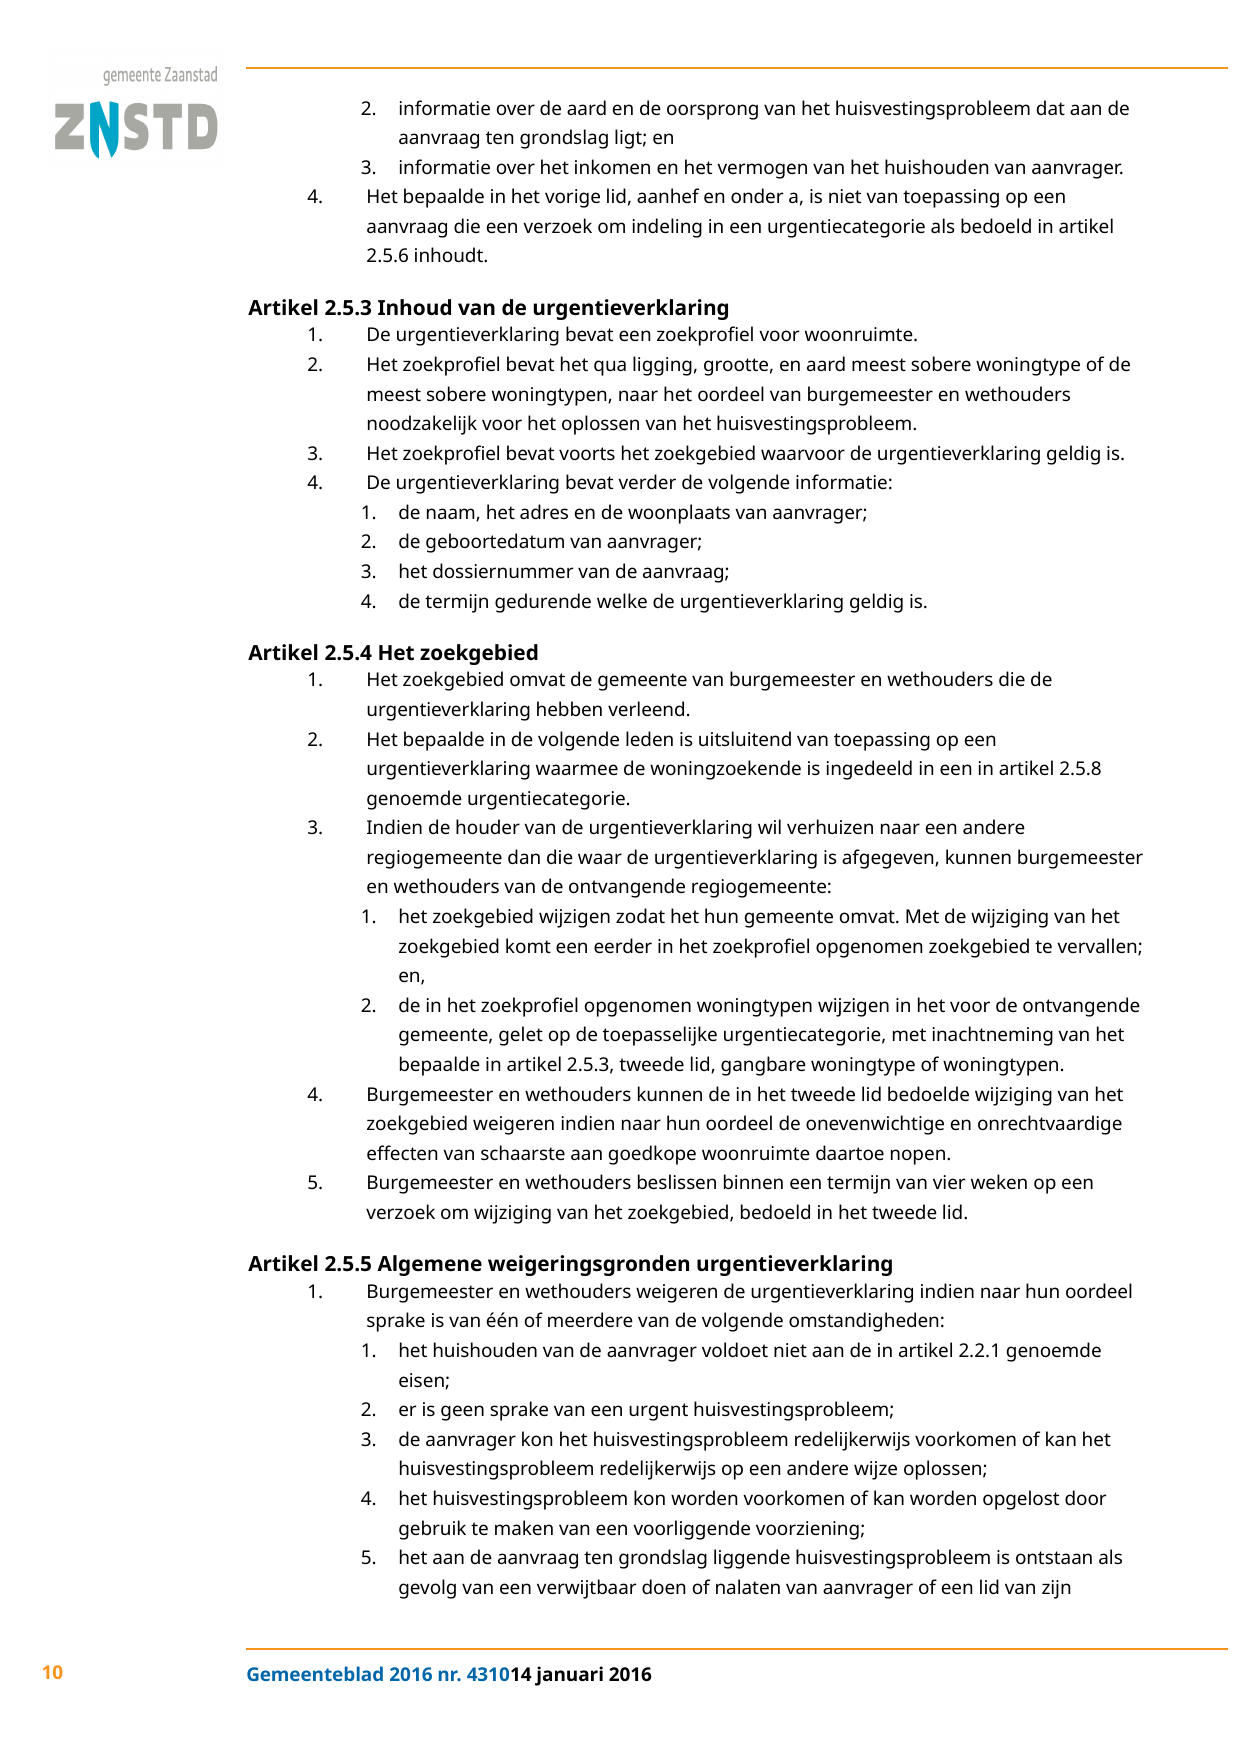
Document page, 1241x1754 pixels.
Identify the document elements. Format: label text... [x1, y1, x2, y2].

list informatie over het inkomen en het vermogen van het huishouden van aanvrager. [361, 154, 1152, 180]
text Artikel 2.5.3 Inhoud van de urgentieverklaring [248, 293, 1152, 322]
list Het zoekgebied omvat de gemeente van burgemeester en wethouders die de urgentieverklaring hebben verleend. [307, 667, 1152, 722]
list Burgemeester en wethouders beslissen binnen een termijn van vier weken op een verzoek om wijziging van het zoekgebied, bedoeld in het tweede lid. [307, 1169, 1152, 1225]
list de in het zoekprofiel opgenomen woningtypen wijzigen in het voor de ontvangende gemeente, gelet op de toepasselijke urgentiecategorie, met inachtneming van het bepaalde in artikel 2.5.3, tweede lid, gangbare woningtype of woningtypen. [361, 992, 1152, 1077]
text Artikel 2.5.5 Algemene weigeringsgronden urgentieverklaring [248, 1249, 1152, 1278]
list de termijn gedurende welke de urgentieverklaring geldig is. [361, 588, 1152, 613]
list Het zoekprofiel bevat het qua ligging, grootte, en aard meest sobere woningtype of de meest sobere woningtypen, naar het oordeel van burgemeester en wethouders noodzakelijk voor het oplossen van het huisvestingsprobleem. [307, 351, 1152, 436]
list Het bepaalde in het vorige lid, aanhef en onder a, is niet van toepassing op een aanvraag die een verzoek om indeling in een urgentiecategorie als bedoeld in artikel 2.5.6 inhoudt. [307, 183, 1152, 268]
list De urgentieverklaring bevat verder de volgende informatie: [307, 469, 1152, 495]
list De urgentieverklaring bevat een zoekprofiel voor woonruimte. [307, 322, 1152, 347]
list de geboortedatum van aanvrager; [361, 529, 1152, 554]
list Burgemeester en wethouders weigeren de urgentieverklaring indien naar hun oordeel sprake is van één of meerdere van de volgende omstandigheden: [307, 1278, 1152, 1333]
list Het bepaalde in de volgende leden is uitsluitend van toepassing op een urgentieverklaring waarmee de woningzoekende is ingedeeld in een in artikel 2.5.8 genoemde urgentiecategorie. [307, 726, 1152, 811]
list er is geen sprake van een urgent huisvestingsprobleem; [361, 1396, 1152, 1422]
list Indien de houder van de urgentieverklaring wil verhuizen naar een andere regiogemeente dan die waar de urgentieverklaring is afgegeven, kunnen burgemeester en wethouders van de ontvangende regiogemeente: [307, 814, 1152, 899]
list het dossiernummer van de aanvraag; [361, 558, 1152, 584]
list informatie over de aard en de oorsprong van het huisvestingsprobleem dat aan de aanvraag ten grondslag ligt; en [361, 95, 1152, 150]
list de aanvrager kon het huisvestingsprobleem redelijkerwijs voorkomen of kan het huisvestingsprobleem redelijkerwijs op een andere wijze oplossen; [361, 1426, 1152, 1481]
list Het zoekprofiel bevat voorts het zoekgebied waarvoor de urgentieverklaring geldig is. [307, 440, 1152, 466]
list het huishouden van de aanvrager voldoet niet aan de in artikel 2.2.1 genoemde eisen; [361, 1337, 1152, 1392]
list Burgemeester en wethouders kunnen de in het tweede lid bedoelde wijziging van het zoekgebied weigeren indien naar hun oordeel de onevenwichtige en onrechtvaardige effecten van schaarste aan goedkope woonruimte daartoe nopen. [307, 1081, 1152, 1166]
list de naam, het adres en de woonplaats van aanvrager; [361, 499, 1152, 525]
picture [41, 47, 231, 172]
text Artikel 2.5.4 Het zoekgebied [248, 638, 1152, 667]
list het zoekgebied wijzigen zodat het hun gemeente omvat. Met de wijziging van het zoekgebied komt een eerder in het zoekprofiel opgenomen zoekgebied te vervallen; en, [361, 903, 1152, 988]
list het aan de aanvraag ten grondslag liggende huisvestingsprobleem is ontstaan als gevolg van een verwijtbaar doen of nalaten van aanvrager of een lid van zijn [361, 1544, 1152, 1599]
list het huisvestingsprobleem kon worden voorkomen of kan worden opgelost door gebruik te maken van een voorliggende voorziening; [361, 1485, 1152, 1540]
